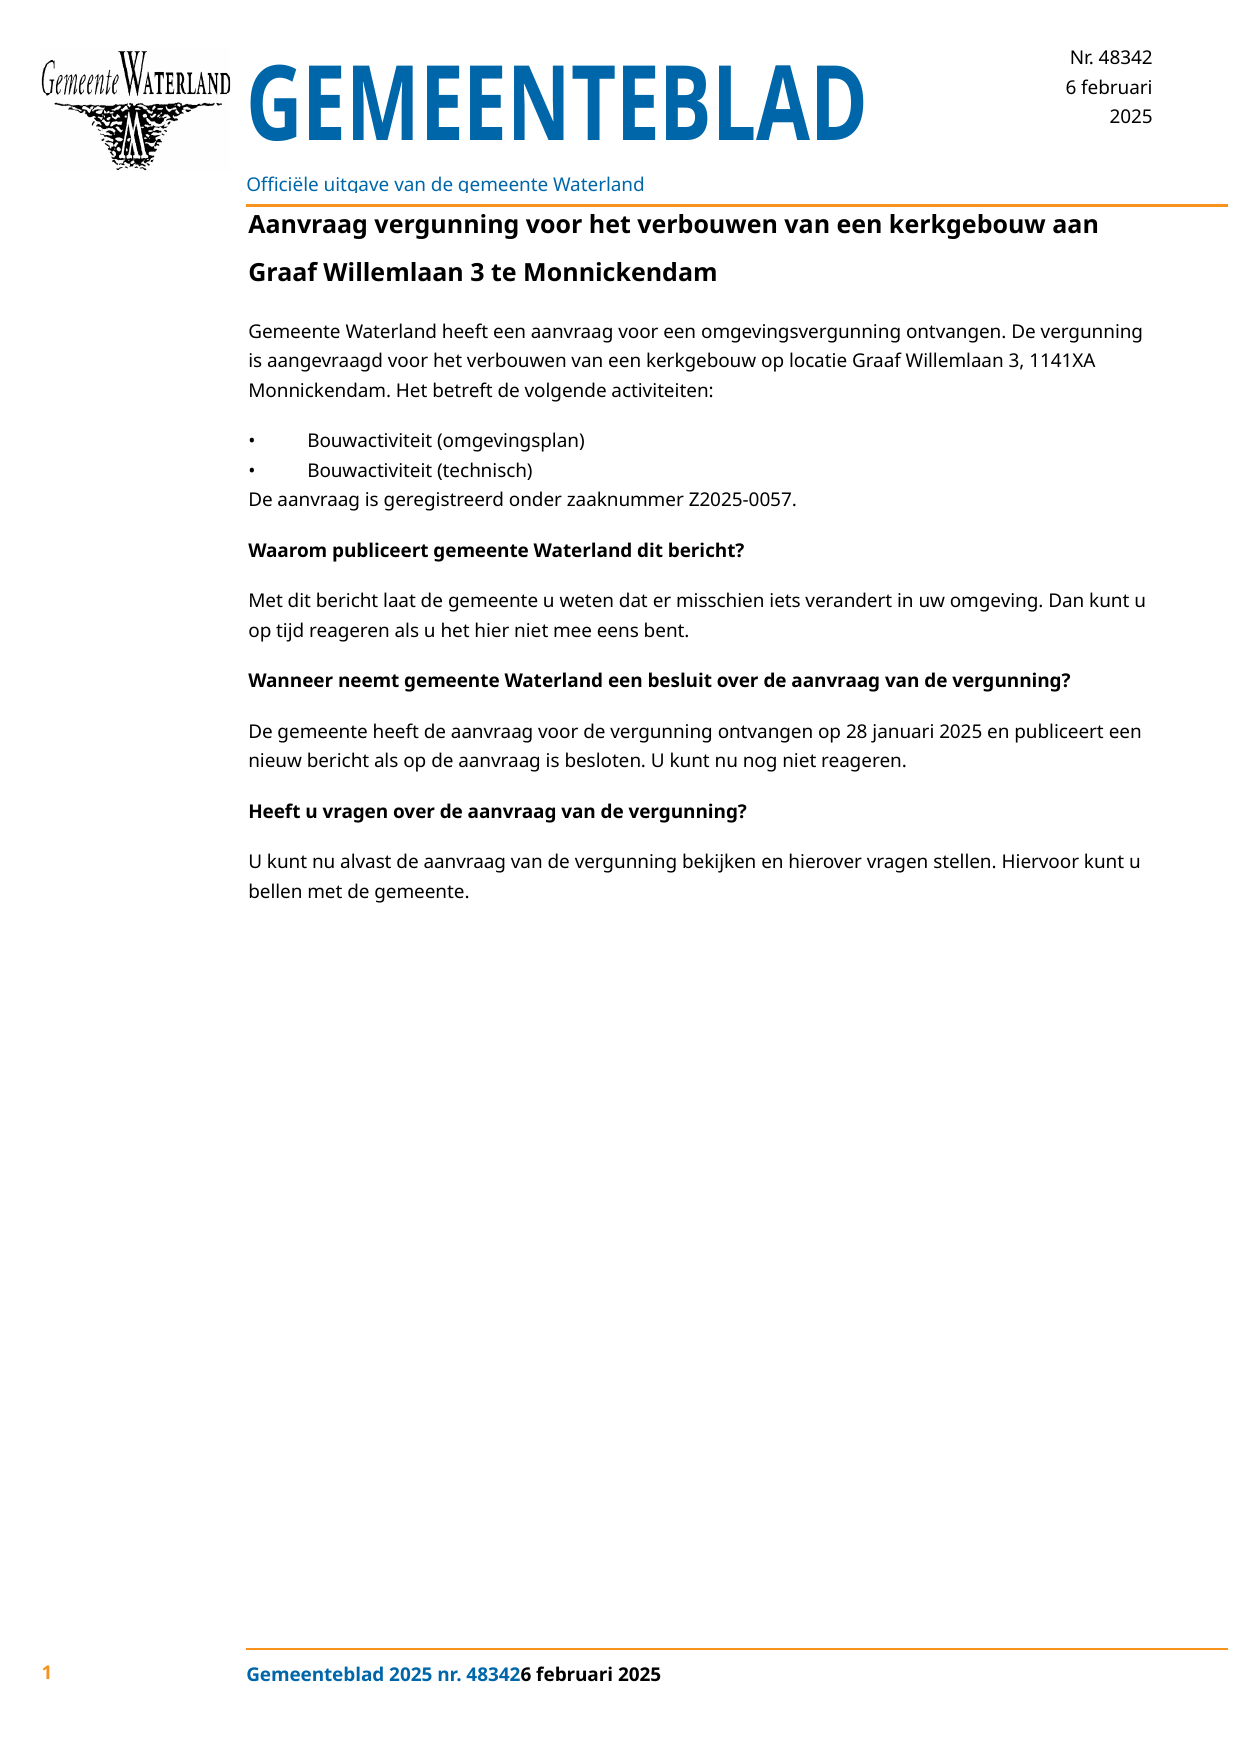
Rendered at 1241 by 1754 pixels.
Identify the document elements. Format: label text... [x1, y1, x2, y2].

text De aanvraag is geregistreerd onder zaaknummer Z2025-0057. [248, 487, 1152, 512]
picture [41, 47, 231, 172]
list Bouwactiviteit (technisch) [248, 457, 1152, 483]
text Heeft u vragen over de aanvraag van de vergunning? [248, 798, 1152, 824]
text De gemeente heeft de aanvraag voor de vergunning ontvangen op 28 januari 2025 en publiceert een nieuw bericht als op de aanvraag is besloten. U kunt nu nog niet reageren. [248, 718, 1152, 773]
text U kunt nu alvast de aanvraag van de vergunning bekijken en hierover vragen stellen. Hiervoor kunt u bellen met de gemeente. [248, 848, 1152, 904]
list Bouwactiviteit (omgevingsplan) [248, 427, 1152, 453]
text Wanneer neemt gemeente Waterland een besluit over de aanvraag van de vergunning? [248, 667, 1152, 693]
text Waarom publiceert gemeente Waterland dit bericht? [248, 537, 1152, 563]
text Gemeente Waterland heeft een aanvraag voor een omgevingsvergunning ontvangen. De vergunning is aangevraagd voor het verbouwen van een kerkgebouw op locatie Graaf Willemlaan 3, 1141XA Monnickendam. Het betreft de volgende activiteiten: [248, 318, 1152, 403]
text Met dit bericht laat de gemeente u weten dat er misschien iets verandert in uw omgeving. Dan kunt u op tijd reageren als u het hier niet mee eens bent. [248, 587, 1152, 643]
text Aanvraag vergunning voor het verbouwen van een kerkgebouw aan Graaf Willemlaan 3 te Monnickendam [248, 207, 1152, 288]
